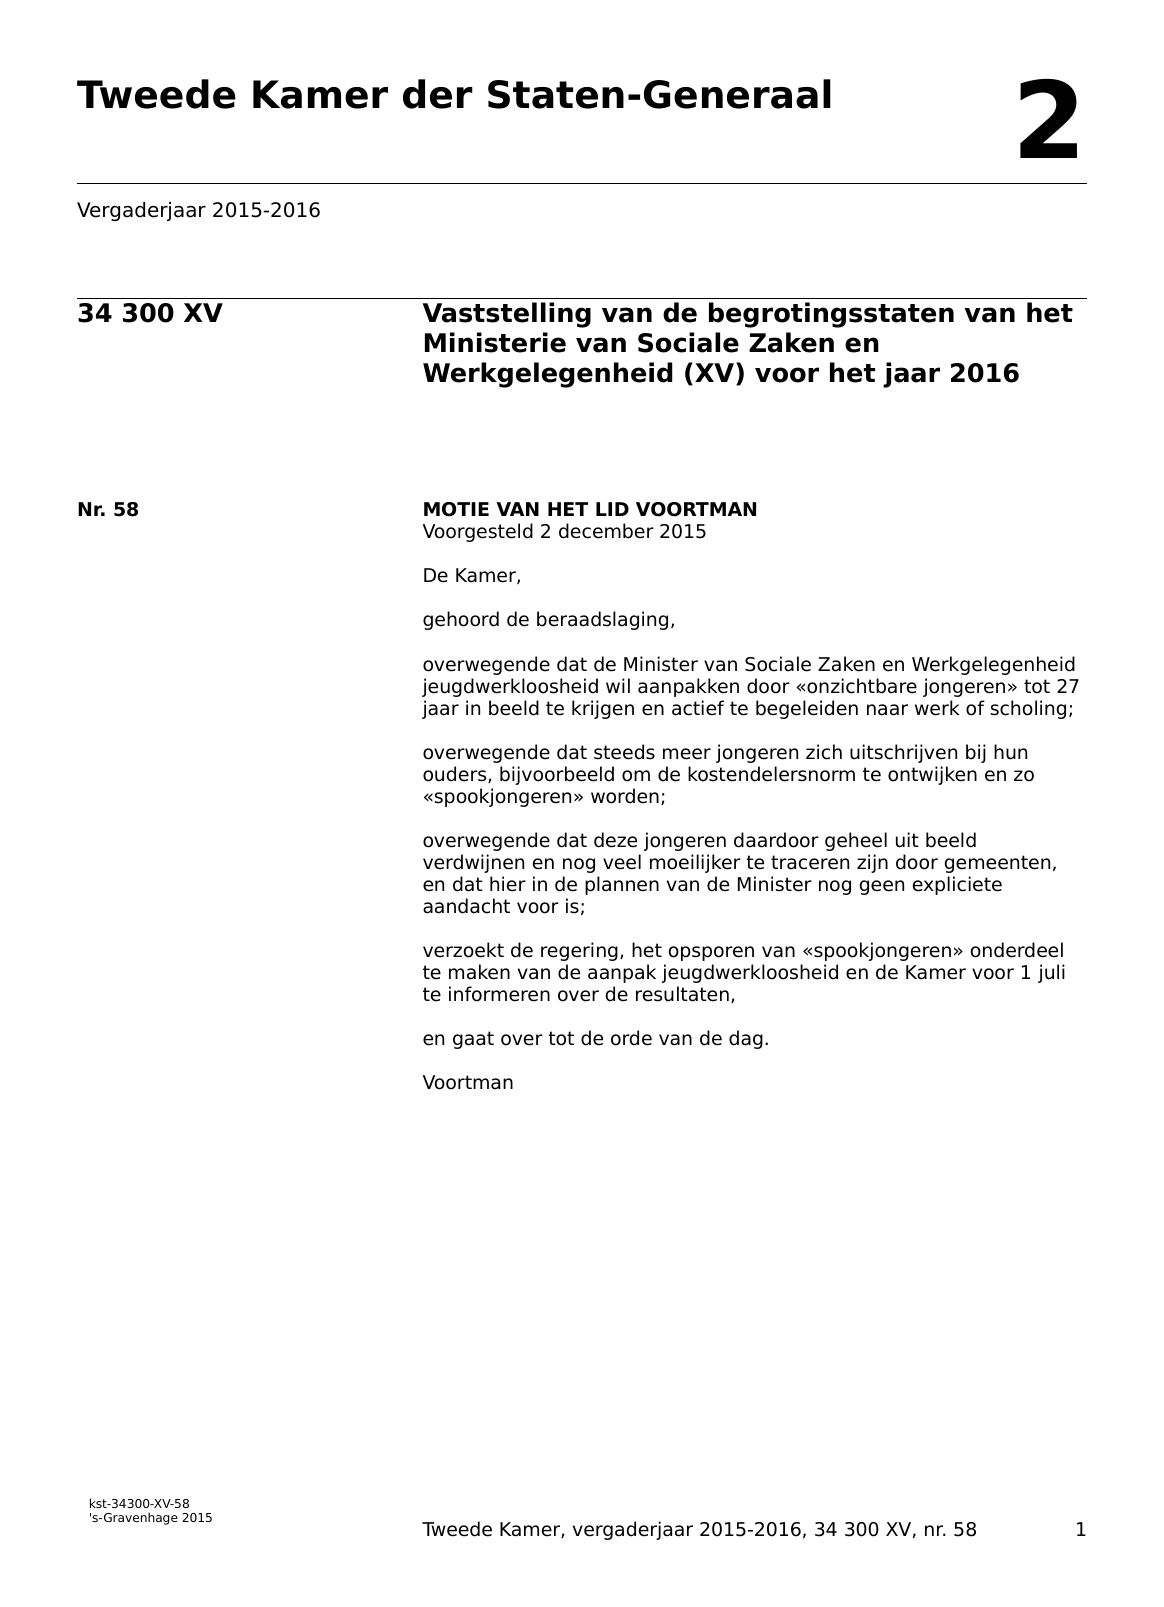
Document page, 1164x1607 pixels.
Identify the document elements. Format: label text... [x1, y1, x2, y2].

text Voortman [422, 1072, 1087, 1094]
text verzoekt de regering, het opsporen van «spookjongeren» onderdeel te maken van de aanpak jeugdwerkloosheid en de Kamer voor 1 juli te informeren over de resultaten, [422, 940, 1087, 1006]
text 's-Gravenhage 2015 [88, 1511, 323, 1525]
table_header 2 [886, 59, 1087, 183]
subtitle Nr. 58 MOTIE VAN HET LID VOORTMAN [77, 499, 1087, 521]
text overwegende dat steeds meer jongeren zich uitschrijven bij hun ouders, bijvoorbeeld om de kostendelersnorm te ontwijken en zo «spookjongeren» worden; [422, 742, 1087, 808]
text overwegende dat de Minister van Sociale Zaken en Werkgelegenheid jeugdwerkloosheid wil aanpakken door «onzichtbare jongeren» tot 27 jaar in beeld te krijgen en actief te begeleiden naar werk of scholing; [422, 653, 1087, 719]
text en gaat over tot de orde van de dag. [422, 1028, 1087, 1050]
table_header Tweede Kamer der Staten-Generaal [77, 59, 886, 183]
text gehoord de beraadslaging, [422, 609, 1087, 631]
text overwegende dat deze jongeren daardoor geheel uit beeld verdwijnen en nog veel moeilijker te traceren zijn door gemeenten, en dat hier in de plannen van de Minister nog geen expliciete aandacht voor is; [422, 830, 1087, 918]
table_cell Vergaderjaar 2015-2016 [77, 184, 1087, 298]
text Voorgesteld 2 december 2015 [422, 521, 1087, 543]
text kst-34300-XV-58 [88, 1497, 323, 1511]
subtitle 34 300 XV Vaststelling van de begrotingsstaten van het Ministerie van Sociale Zaken en Werkgelegenheid (XV) voor het jaar 2016 [77, 299, 1087, 388]
text De Kamer, [422, 565, 1087, 587]
